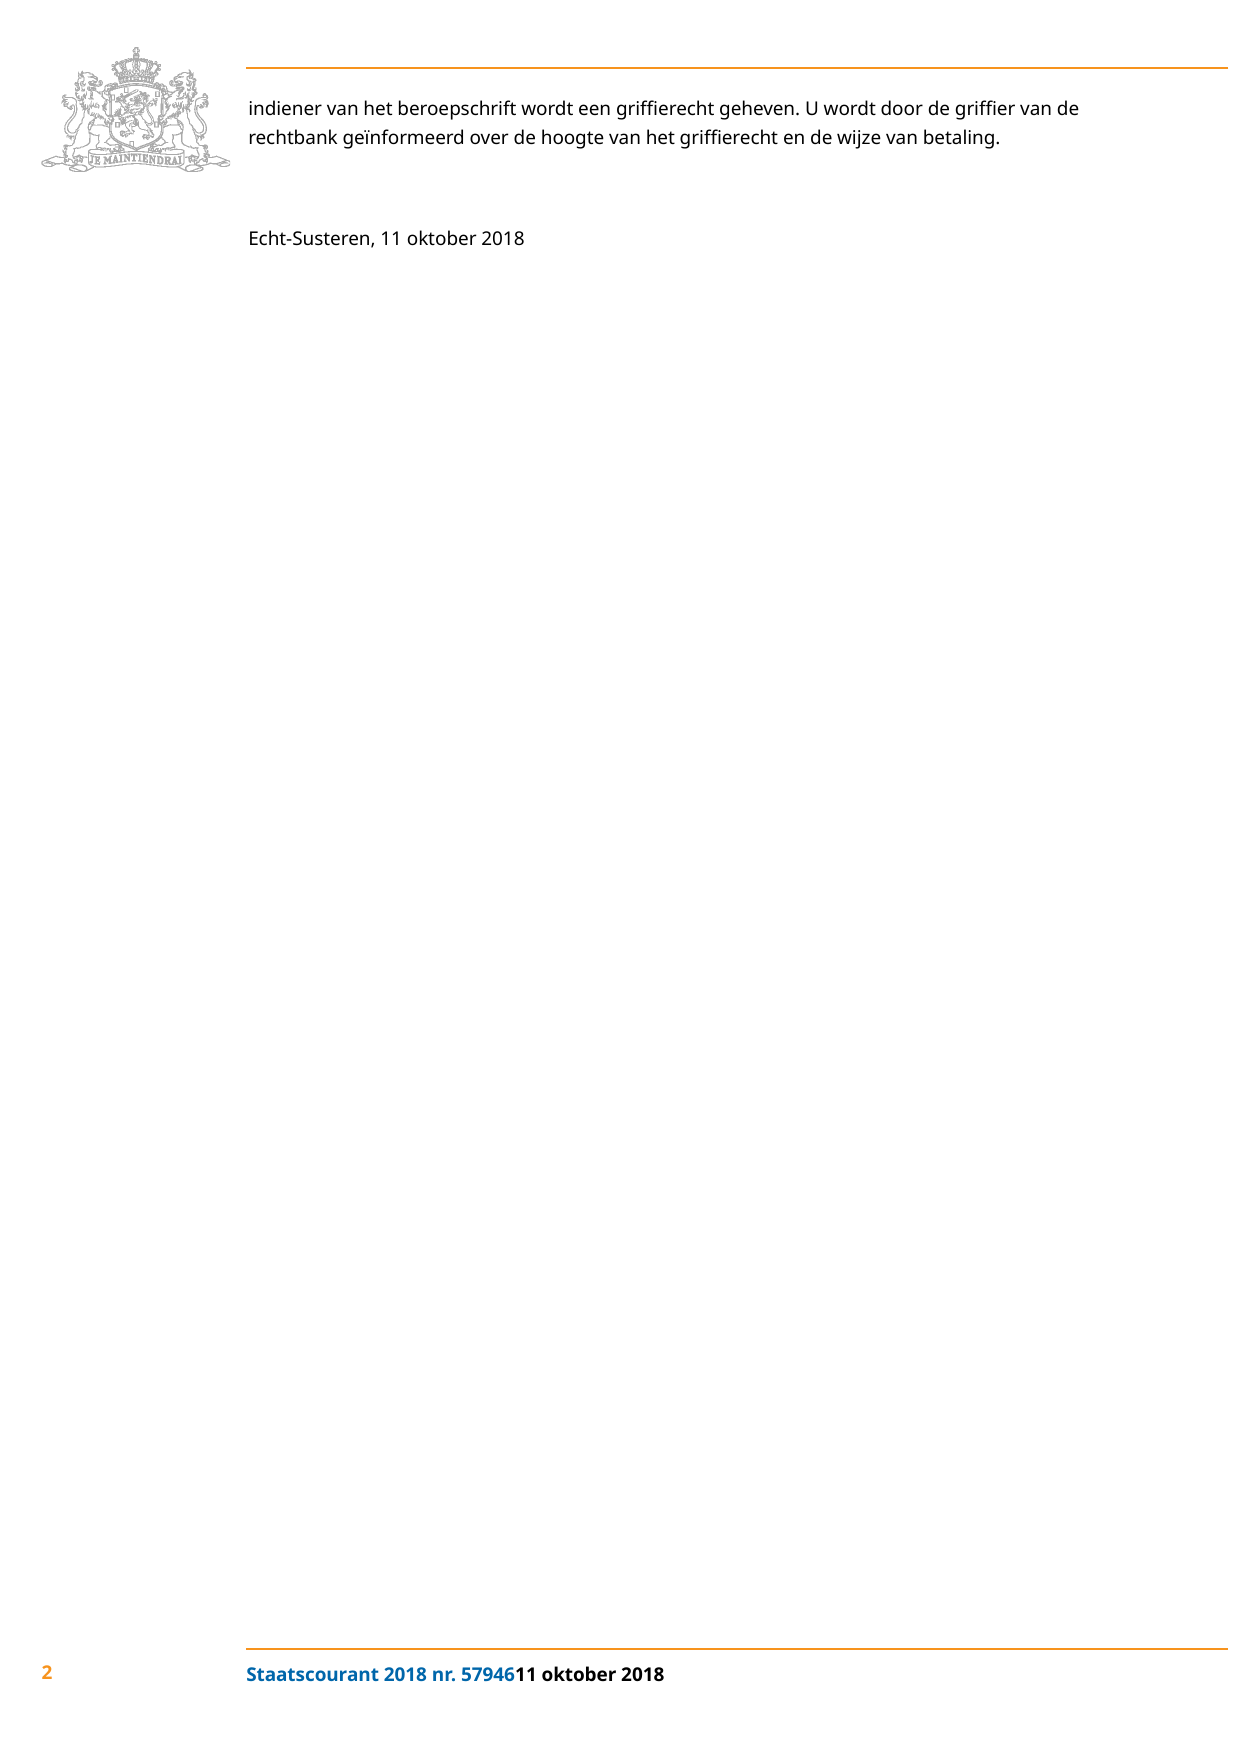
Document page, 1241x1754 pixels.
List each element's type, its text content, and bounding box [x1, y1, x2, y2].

picture [41, 47, 231, 172]
text indiener van het beroepschrift wordt een griffierecht geheven. U wordt door de griffier van de rechtbank geïnformeerd over de hoogte van het griffierecht en de wijze van betaling. [248, 95, 1152, 150]
text Echt-Susteren, 11 oktober 2018 [248, 225, 1152, 251]
